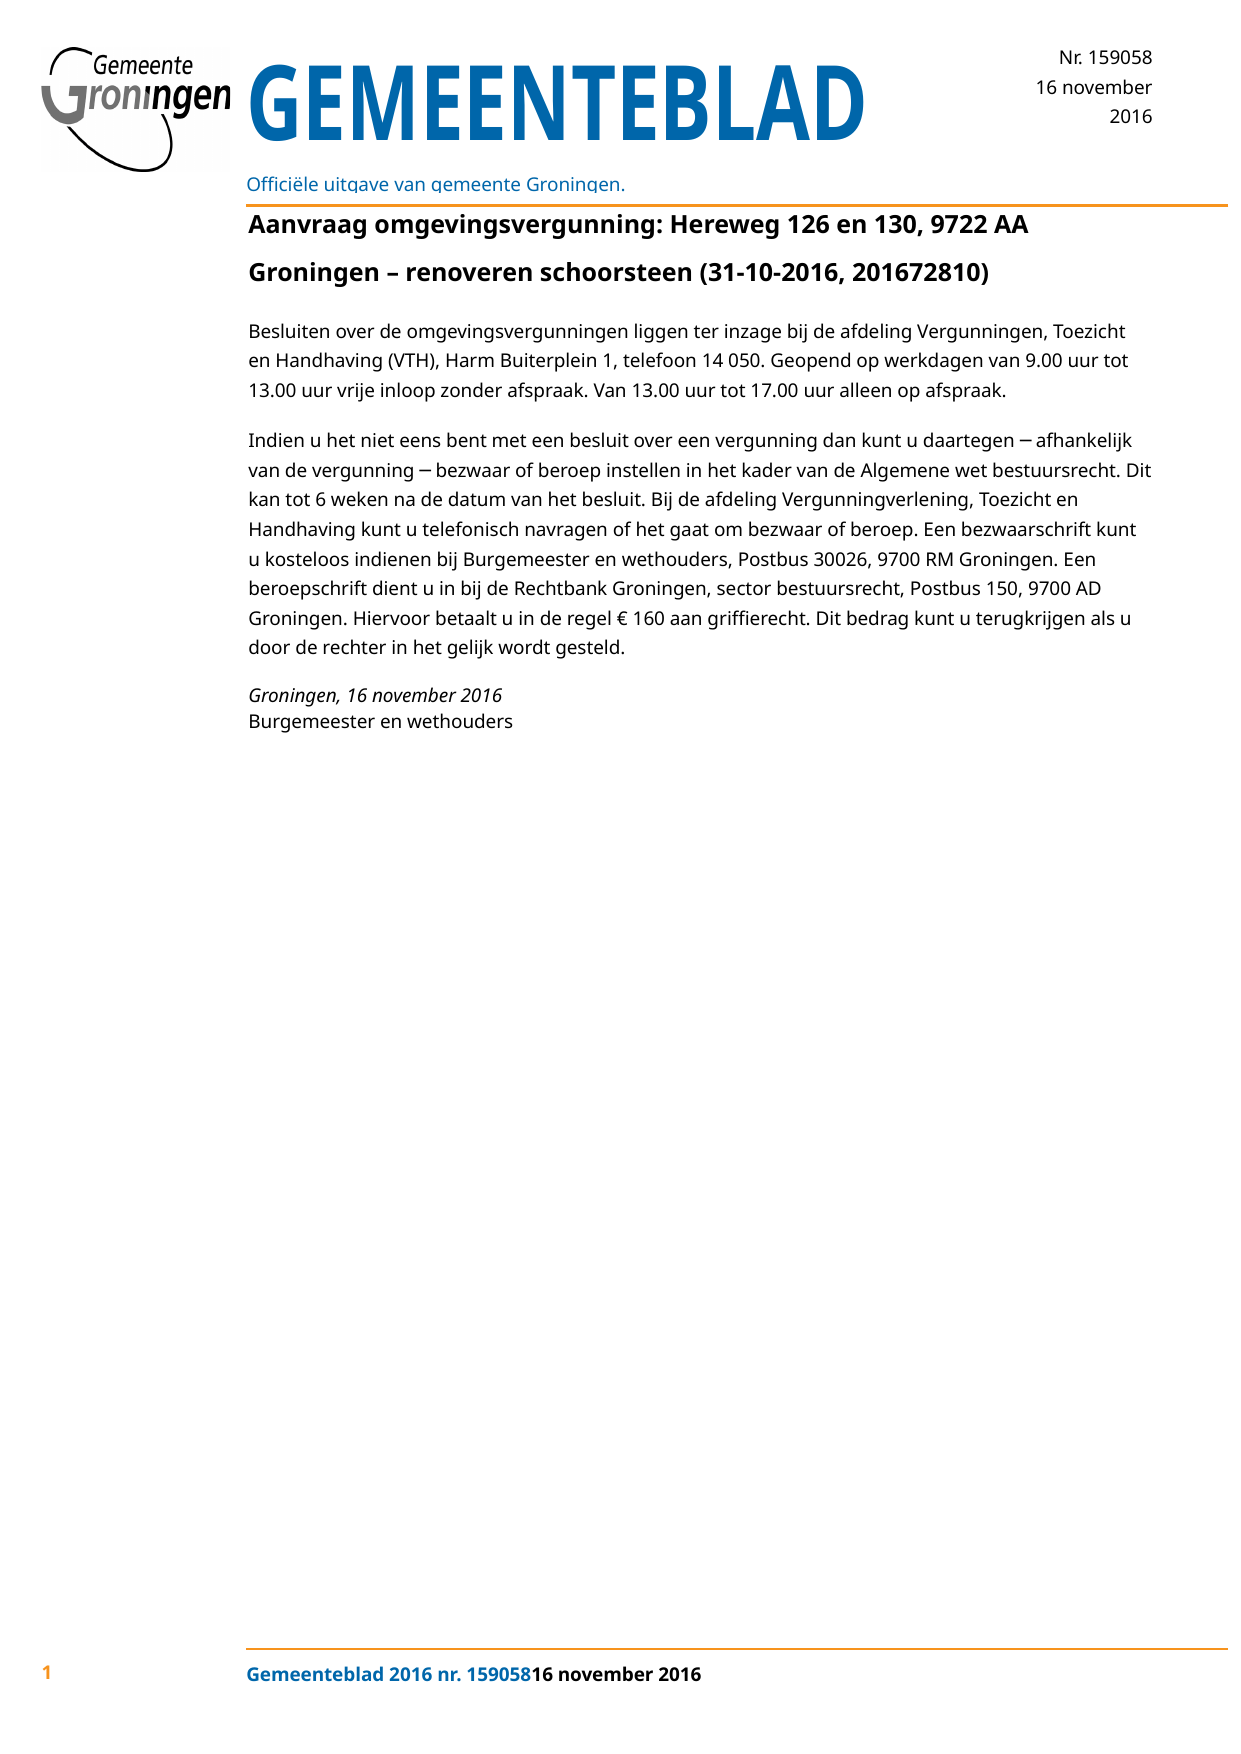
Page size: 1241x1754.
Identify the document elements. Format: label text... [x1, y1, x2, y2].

text Groningen, 16 november 2016 [248, 682, 1152, 708]
text Aanvraag omgevingsvergunning: Hereweg 126 en 130, 9722 AA Groningen – renoveren schoorsteen (31-10-2016, 201672810) [248, 207, 1152, 288]
text Besluiten over de omgevingsvergunningen liggen ter inzage bij de afdeling Vergunningen, Toezicht en Handhaving (VTH), Harm Buiterplein 1, telefoon 14 050. Geopend op werkdagen van 9.00 uur tot 13.00 uur vrije inloop zonder afspraak. Van 13.00 uur tot 17.00 uur alleen op afspraak. [248, 318, 1152, 403]
picture [41, 47, 231, 172]
text Indien u het niet eens bent met een besluit over een vergunning dan kunt u daartegen ─ afhankelijk van de vergunning ─ bezwaar of beroep instellen in het kader van de Algemene wet bestuursrecht. Dit kan tot 6 weken na de datum van het besluit. Bij de afdeling Vergunningverlening, Toezicht en Handhaving kunt u telefonisch navragen of het gaat om bezwaar of beroep. Een bezwaarschrift kunt u kosteloos indienen bij Burgemeester en wethouders, Postbus 30026, 9700 RM Groningen. Een beroepschrift dient u in bij de Rechtbank Groningen, sector bestuursrecht, Postbus 150, 9700 AD Groningen. Hiervoor betaalt u in de regel € 160 aan griffierecht. Dit bedrag kunt u terugkrijgen als u door de rechter in het gelijk wordt gesteld. [248, 427, 1152, 660]
text Burgemeester en wethouders [248, 708, 1152, 734]
